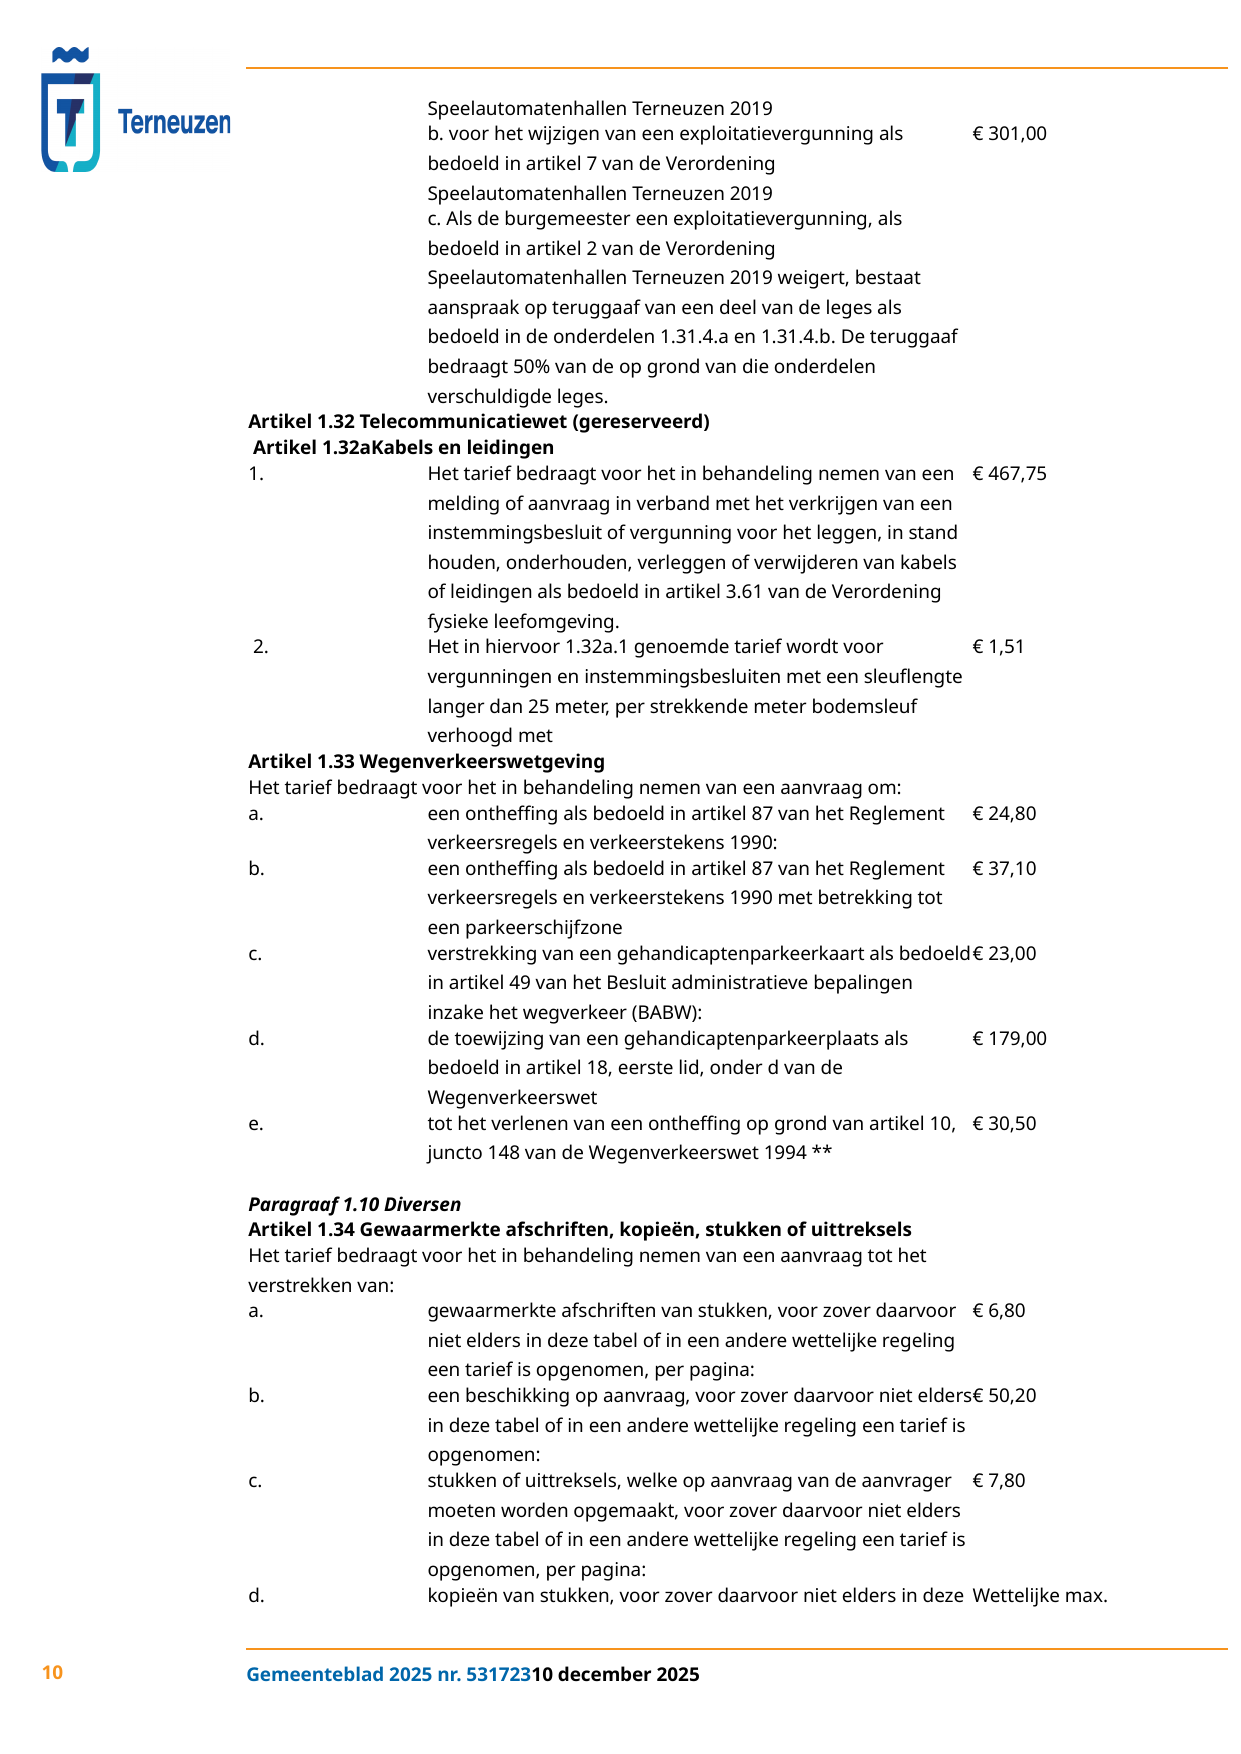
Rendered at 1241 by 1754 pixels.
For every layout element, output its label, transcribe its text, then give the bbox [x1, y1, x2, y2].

table_cell een ontheffing als bedoeld in artikel 87 van het Reglement verkeersregels en verkeerstekens 1990: [427, 800, 972, 855]
table_cell [973, 1191, 1152, 1216]
table_cell [973, 1242, 1152, 1297]
table_cell Artikel 1.32aKabels en leidingen [248, 434, 972, 460]
table_cell € 179,00 [973, 1025, 1152, 1110]
table_cell [248, 205, 427, 409]
table_cell [973, 1216, 1152, 1242]
table_cell € 50,20 [973, 1383, 1152, 1467]
table_cell b. [248, 1383, 427, 1467]
table_cell [973, 774, 1152, 800]
table_cell [248, 1165, 972, 1191]
table_cell verstrekking van een gehandicaptenparkeerkaart als bedoeld in artikel 49 van het Besluit administratieve bepalingen inzake het wegverkeer (BABW): [427, 940, 972, 1025]
table_cell 1. [248, 460, 427, 634]
table_cell [973, 95, 1152, 121]
table_cell een ontheffing als bedoeld in artikel 87 van het Reglement verkeersregels en verkeerstekens 1990 met betrekking tot een parkeerschijfzone [427, 855, 972, 940]
table_cell € 23,00 [973, 940, 1152, 1025]
table_cell € 6,80 [973, 1298, 1152, 1382]
table_cell € 301,00 [973, 121, 1152, 205]
table_cell Artikel 1.32 Telecommunicatiewet (gereserveerd) [248, 409, 972, 434]
table_cell € 467,75 [973, 460, 1152, 634]
table_cell [248, 95, 427, 121]
table_cell b. voor het wijzigen van een exploitatievergunning als bedoeld in artikel 7 van de Verordening Speelautomatenhallen Terneuzen 2019 [427, 121, 972, 205]
table_cell b. [248, 855, 427, 940]
table_cell € 30,50 [973, 1110, 1152, 1165]
table_cell c. [248, 940, 427, 1025]
table_cell € 24,80 [973, 800, 1152, 855]
table_cell [973, 434, 1152, 460]
table_cell [248, 121, 427, 205]
table_cell Het in hiervoor 1.32a.1 genoemde tarief wordt voor vergunningen en instemmingsbesluiten met een sleuflengte langer dan 25 meter, per strekkende meter bodemsleuf verhoogd met [427, 634, 972, 748]
table_cell € 1,51 [973, 634, 1152, 748]
table_cell Wettelijke max. [973, 1582, 1152, 1607]
table_cell € 7,80 [973, 1467, 1152, 1582]
table_cell [973, 205, 1152, 409]
picture [41, 47, 231, 172]
table_cell een beschikking op aanvraag, voor zover daarvoor niet elders in deze tabel of in een andere wettelijke regeling een tarief is opgenomen: [427, 1383, 972, 1467]
table_cell d. [248, 1582, 427, 1607]
table_cell a. [248, 800, 427, 855]
table_cell [973, 1165, 1152, 1191]
table_cell a. [248, 1298, 427, 1382]
table_cell kopieën van stukken, voor zover daarvoor niet elders in deze [427, 1582, 972, 1607]
table_cell de toewijzing van een gehandicaptenparkeerplaats als bedoeld in artikel 18, eerste lid, onder d van de Wegenverkeerswet [427, 1025, 972, 1110]
table_cell Speelautomatenhallen Terneuzen 2019 [427, 95, 972, 121]
table_cell Artikel 1.33 Wegenverkeerswetgeving [248, 748, 972, 774]
table_cell Paragraaf 1.10 Diversen [248, 1191, 972, 1216]
table_cell e. [248, 1110, 427, 1165]
table_cell Het tarief bedraagt voor het in behandeling nemen van een aanvraag om: [248, 774, 972, 800]
table_cell [973, 409, 1152, 434]
table_cell Het tarief bedraagt voor het in behandeling nemen van een melding of aanvraag in verband met het verkrijgen van een instemmingsbesluit of vergunning voor het leggen, in stand houden, onderhouden, verleggen of verwijderen van kabels of leidingen als bedoeld in artikel 3.61 van de Verordening fysieke leefomgeving. [427, 460, 972, 634]
table_cell € 37,10 [973, 855, 1152, 940]
table_cell d. [248, 1025, 427, 1110]
table_cell gewaarmerkte afschriften van stukken, voor zover daarvoor niet elders in deze tabel of in een andere wettelijke regeling een tarief is opgenomen, per pagina: [427, 1298, 972, 1382]
table_cell [973, 748, 1152, 774]
table_cell c. Als de burgemeester een exploitatievergunning, als bedoeld in artikel 2 van de Verordening Speelautomatenhallen Terneuzen 2019 weigert, bestaat aanspraak op teruggaaf van een deel van de leges als bedoeld in de onderdelen 1.31.4.a en 1.31.4.b. De teruggaaf bedraagt 50% van de op grond van die onderdelen verschuldigde leges. [427, 205, 972, 409]
table_cell c. [248, 1467, 427, 1582]
table_cell stukken of uittreksels, welke op aanvraag van de aanvrager moeten worden opgemaakt, voor zover daarvoor niet elders in deze tabel of in een andere wettelijke regeling een tarief is opgenomen, per pagina: [427, 1467, 972, 1582]
table_cell 2. [248, 634, 427, 748]
table_cell Artikel 1.34 Gewaarmerkte afschriften, kopieën, stukken of uittreksels [248, 1216, 972, 1242]
table_cell Het tarief bedraagt voor het in behandeling nemen van een aanvraag tot het verstrekken van: [248, 1242, 972, 1297]
table_cell tot het verlenen van een ontheffing op grond van artikel 10, juncto 148 van de Wegenverkeerswet 1994 ** [427, 1110, 972, 1165]
